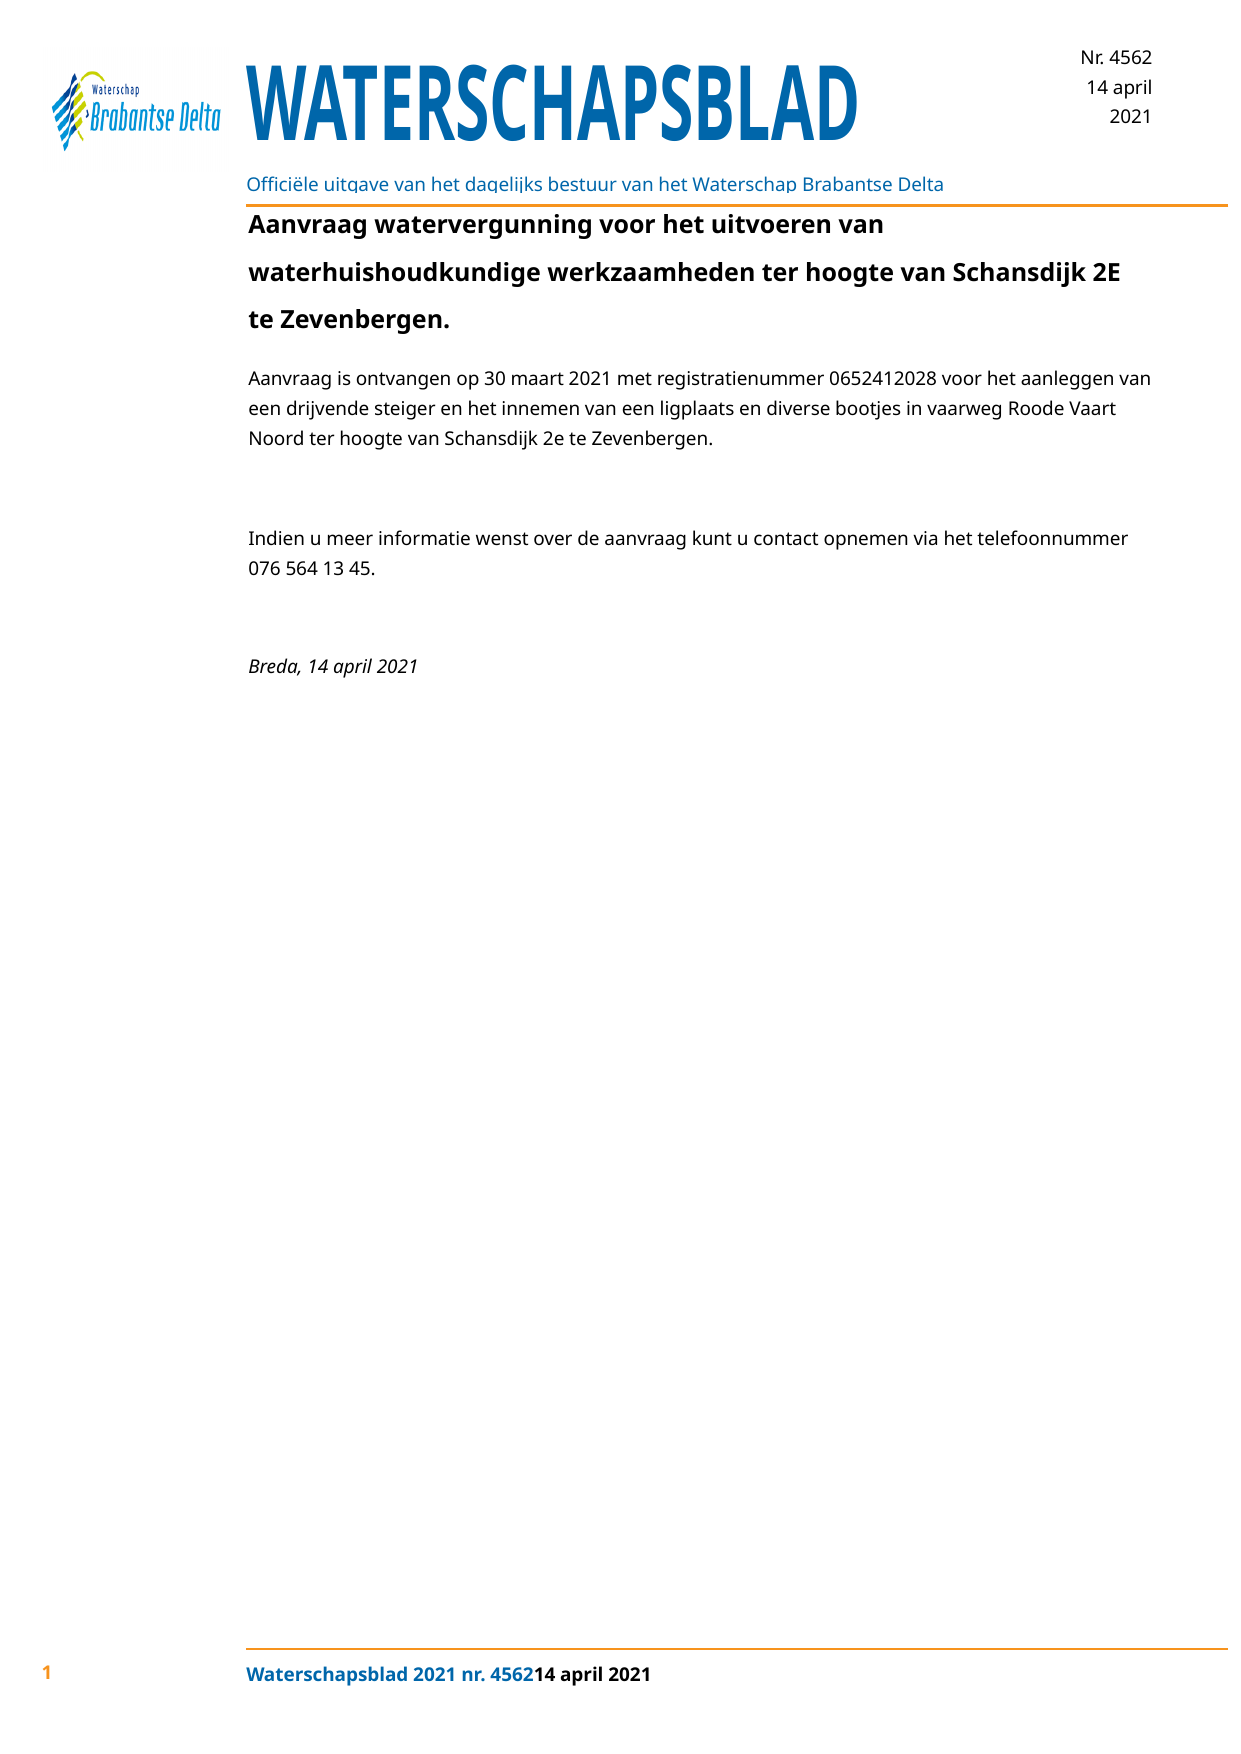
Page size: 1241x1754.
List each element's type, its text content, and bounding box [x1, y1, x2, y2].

text Aanvraag is ontvangen op 30 maart 2021 met registratienummer 0652412028 voor het aanleggen van een drijvende steiger en het innemen van een ligplaats en diverse bootjes in vaarweg Roode Vaart Noord ter hoogte van Schansdijk 2e te Zevenbergen. [248, 366, 1152, 450]
text Aanvraag watervergunning voor het uitvoeren van waterhuishoudkundige werkzaamheden ter hoogte van Schansdijk 2E te Zevenbergen. [248, 207, 1152, 336]
picture [41, 47, 231, 172]
text Breda, 14 april 2021 [248, 653, 1152, 679]
text Indien u meer informatie wenst over de aanvraag kunt u contact opnemen via het telefoonnummer 076 564 13 45. [248, 526, 1152, 581]
